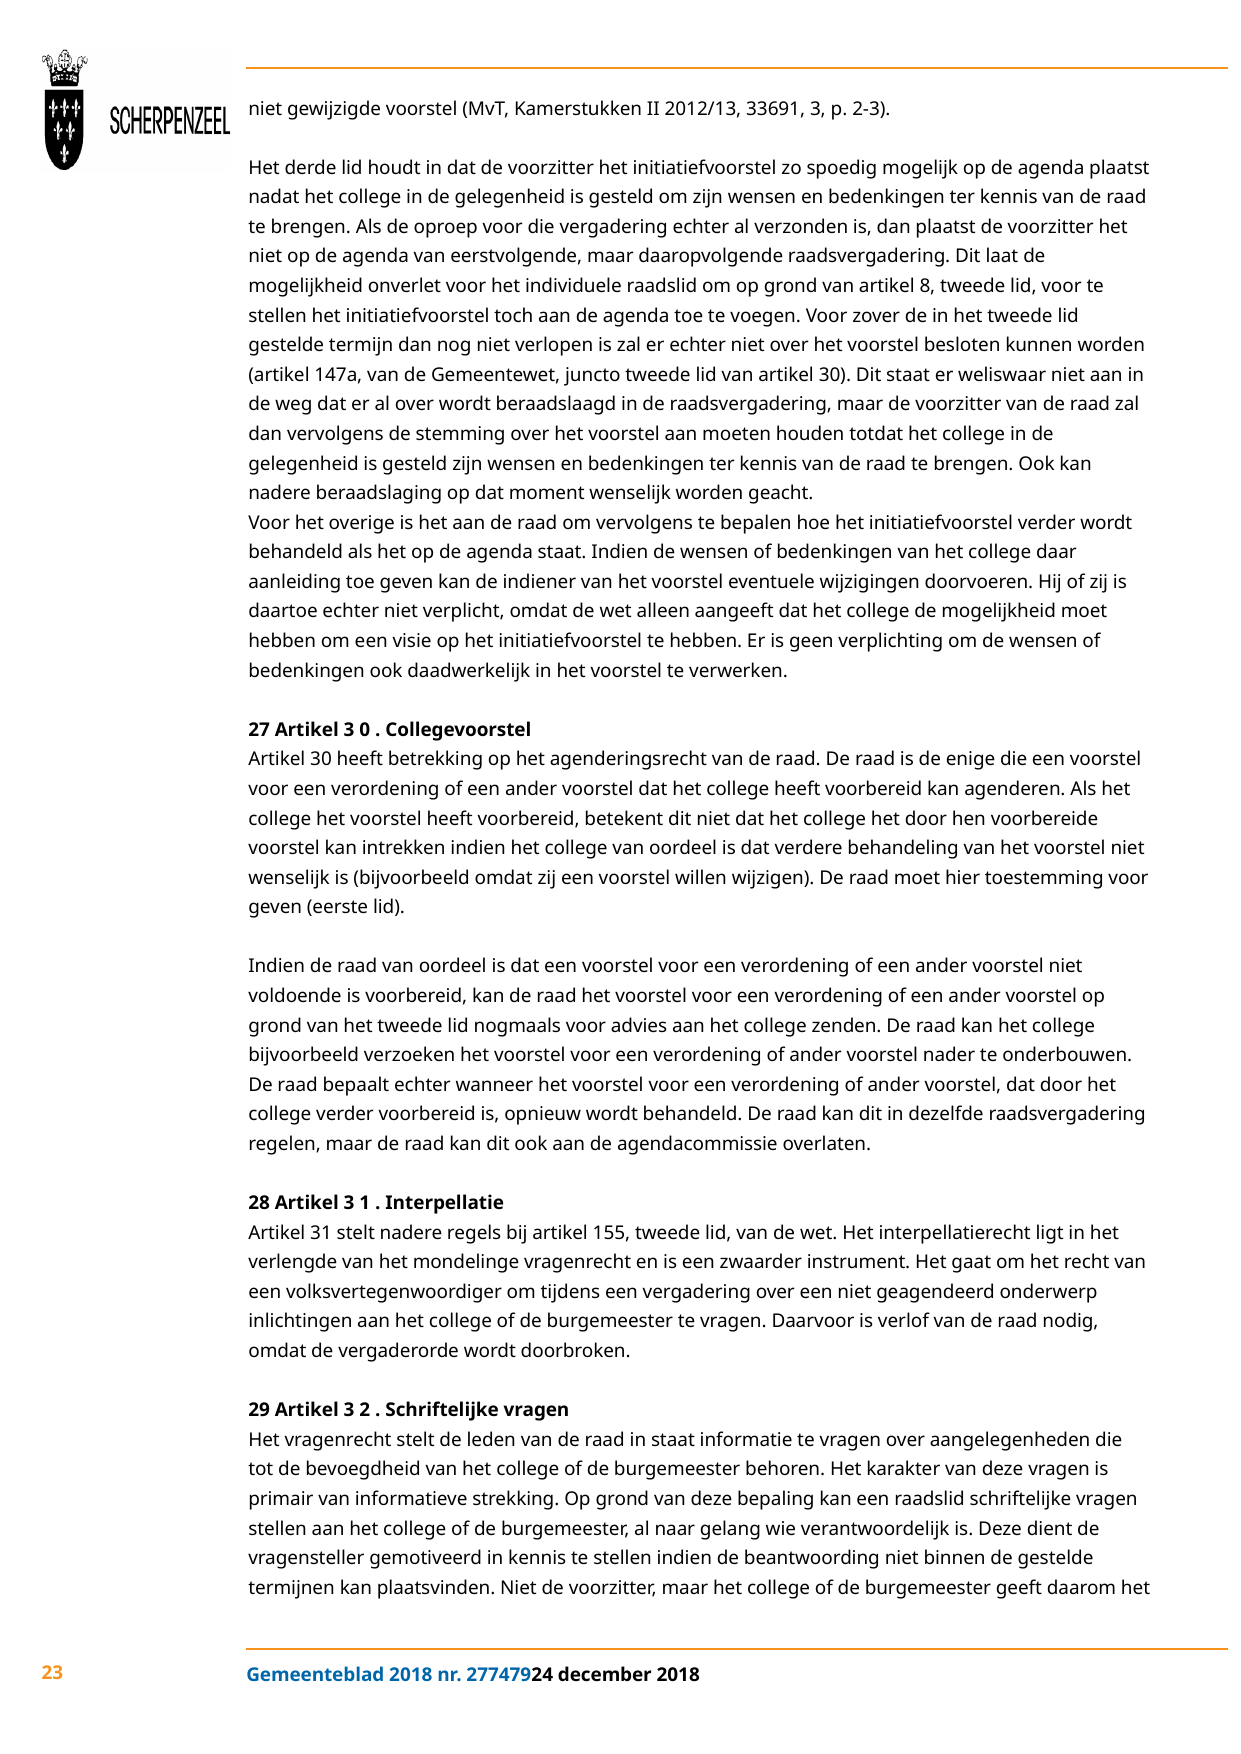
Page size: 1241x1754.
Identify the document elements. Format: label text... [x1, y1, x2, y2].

text 27 Artikel 3 0 . Collegevoorstel [248, 716, 1152, 742]
text Artikel 30 heeft betrekking op het agenderingsrecht van de raad. De raad is de enige die een voorstel voor een verordening of een ander voorstel dat het college heeft voorbereid kan agenderen. Als het college het voorstel heeft voorbereid, betekent dit niet dat het college het door hen voorbereide voorstel kan intrekken indien het college van oordeel is dat verdere behandeling van het voorstel niet wenselijk is (bijvoorbeeld omdat zij een voorstel willen wijzigen). De raad moet hier toestemming voor geven (eerste lid). [248, 746, 1152, 919]
text Het derde lid houdt in dat de voorzitter het initiatiefvoorstel zo spoedig mogelijk op de agenda plaatst nadat het college in de gelegenheid is gesteld om zijn wensen en bedenkingen ter kennis van de raad te brengen. Als de oproep voor die vergadering echter al verzonden is, dan plaatst de voorzitter het niet op de agenda van eerstvolgende, maar daaropvolgende raadsvergadering. Dit laat de mogelijkheid onverlet voor het individuele raadslid om op grond van artikel 8, tweede lid, voor te stellen het initiatiefvoorstel toch aan de agenda toe te voegen. Voor zover de in het tweede lid gestelde termijn dan nog niet verlopen is zal er echter niet over het voorstel besloten kunnen worden (artikel 147a, van de Gemeentewet, juncto tweede lid van artikel 30). Dit staat er weliswaar niet aan in de weg dat er al over wordt beraadslaagd in de raadsvergadering, maar de voorzitter van de raad zal dan vervolgens de stemming over het voorstel aan moeten houden totdat het college in de gelegenheid is gesteld zijn wensen en bedenkingen ter kennis van de raad te brengen. Ook kan nadere beraadslaging op dat moment wenselijk worden geacht. [248, 154, 1152, 505]
text Indien de raad van oordeel is dat een voorstel voor een verordening of een ander voorstel niet voldoende is voorbereid, kan de raad het voorstel voor een verordening of een ander voorstel op grond van het tweede lid nogmaals voor advies aan het college zenden. De raad kan het college bijvoorbeeld verzoeken het voorstel voor een verordening of ander voorstel nader te onderbouwen. De raad bepaalt echter wanneer het voorstel voor een verordening of ander voorstel, dat door het college verder voorbereid is, opnieuw wordt behandeld. De raad kan dit in dezelfde raadsvergadering regelen, maar de raad kan dit ook aan de agendacommissie overlaten. [248, 953, 1152, 1156]
text niet gewijzigde voorstel (MvT, Kamerstukken II 2012/13, 33691, 3, p. 2-3). [248, 95, 1152, 121]
picture [41, 47, 231, 172]
text 28 Artikel 3 1 . Interpellatie [248, 1189, 1152, 1215]
text 29 Artikel 3 2 . Schriftelijke vragen [248, 1396, 1152, 1422]
text Artikel 31 stelt nadere regels bij artikel 155, tweede lid, van de wet. Het interpellatierecht ligt in het verlengde van het mondelinge vragenrecht en is een zwaarder instrument. Het gaat om het recht van een volksvertegenwoordiger om tijdens een vergadering over een niet geagendeerd onderwerp inlichtingen aan het college of de burgemeester te vragen. Daarvoor is verlof van de raad nodig, omdat de vergaderorde wordt doorbroken. [248, 1219, 1152, 1363]
text Voor het overige is het aan de raad om vervolgens te bepalen hoe het initiatiefvoorstel verder wordt behandeld als het op de agenda staat. Indien de wensen of bedenkingen van het college daar aanleiding toe geven kan de indiener van het voorstel eventuele wijzigingen doorvoeren. Hij of zij is daartoe echter niet verplicht, omdat de wet alleen aangeeft dat het college de mogelijkheid moet hebben om een visie op het initiatiefvoorstel te hebben. Er is geen verplichting om de wensen of bedenkingen ook daadwerkelijk in het voorstel te verwerken. [248, 509, 1152, 683]
text Het vragenrecht stelt de leden van de raad in staat informatie te vragen over aangelegenheden die tot de bevoegdheid van het college of de burgemeester behoren. Het karakter van deze vragen is primair van informatieve strekking. Op grond van deze bepaling kan een raadslid schriftelijke vragen stellen aan het college of de burgemeester, al naar gelang wie verantwoordelijk is. Deze dient de vragensteller gemotiveerd in kennis te stellen indien de beantwoording niet binnen de gestelde termijnen kan plaatsvinden. Niet de voorzitter, maar het college of de burgemeester geeft daarom het [248, 1426, 1152, 1600]
